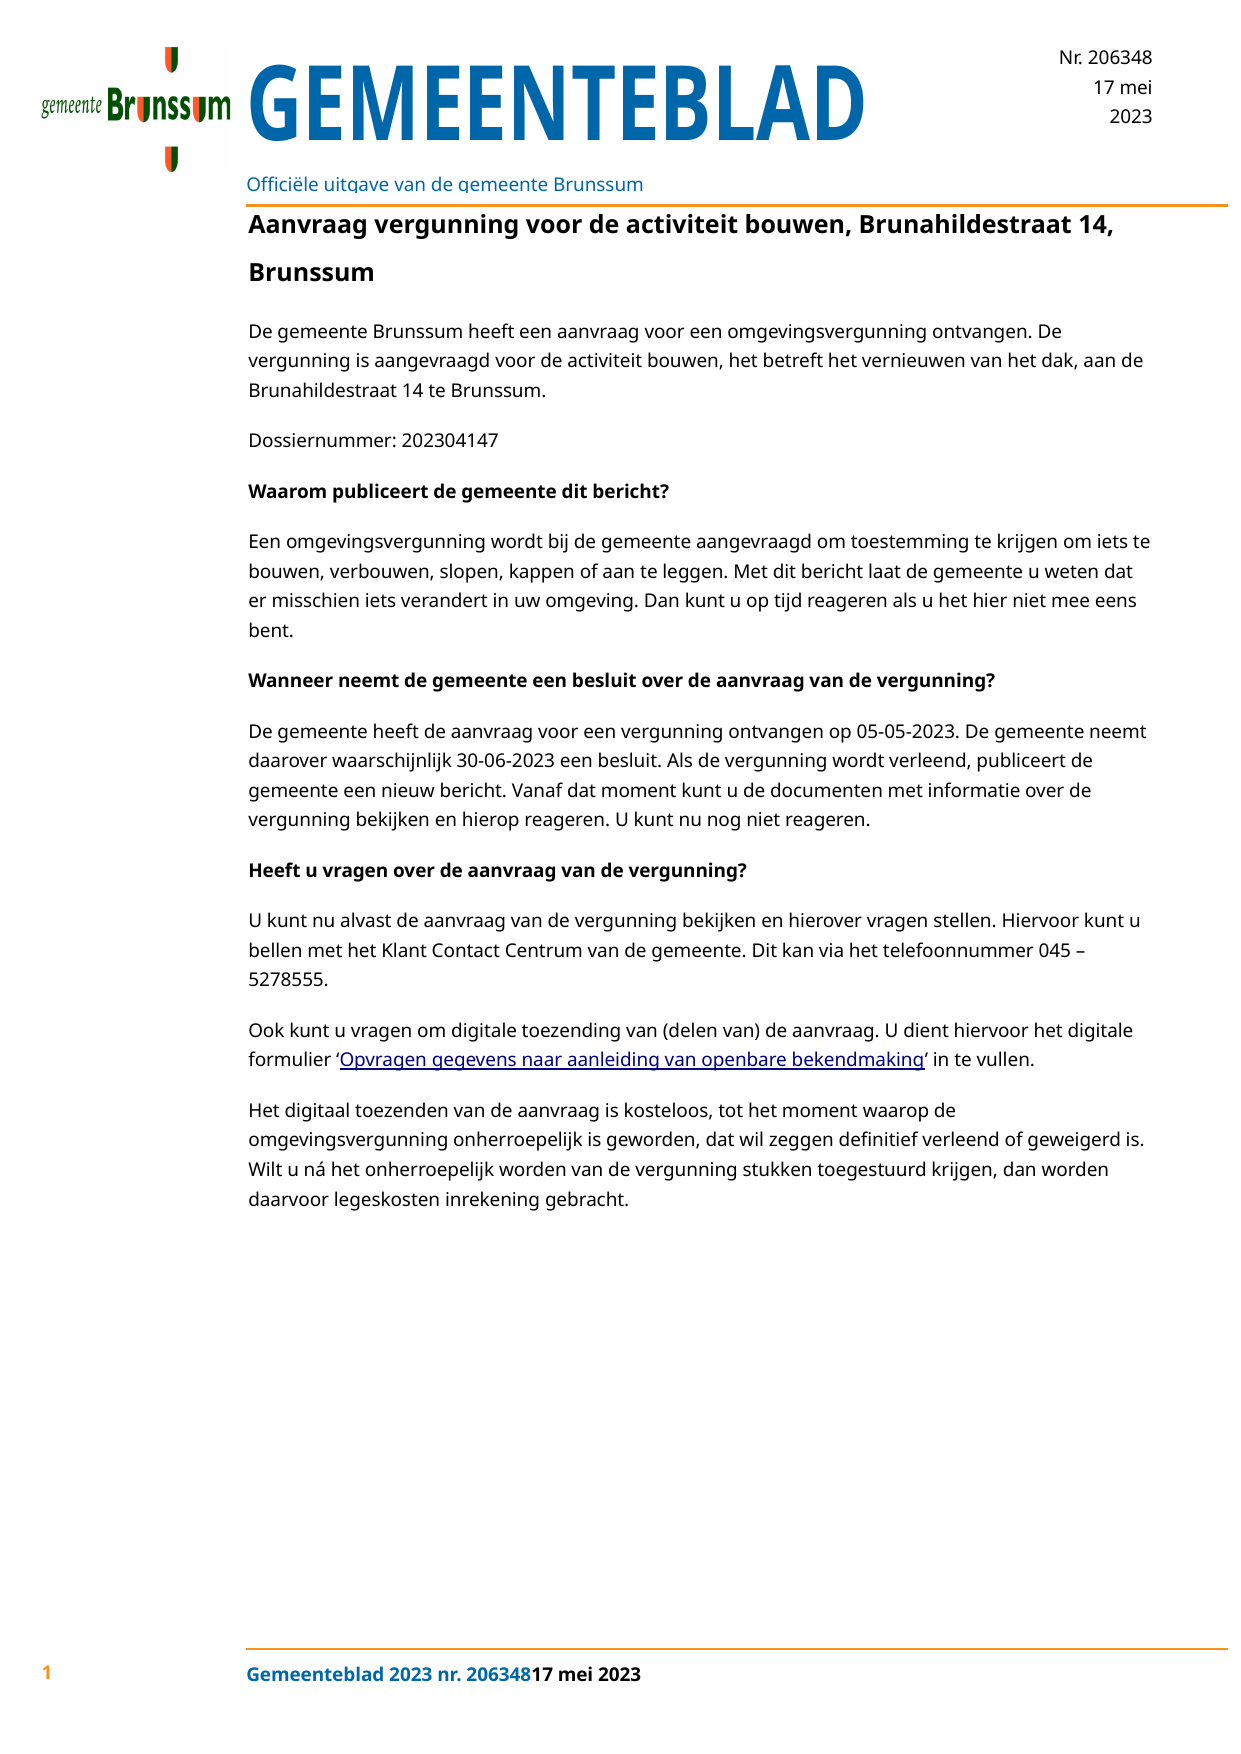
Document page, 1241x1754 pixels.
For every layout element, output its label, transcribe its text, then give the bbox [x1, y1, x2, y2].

text Het digitaal toezenden van de aanvraag is kosteloos, tot het moment waarop de omgevingsvergunning onherroepelijk is geworden, dat wil zeggen definitief verleend of geweigerd is. Wilt u ná het onherroepelijk worden van de vergunning stukken toegestuurd krijgen, dan worden daarvoor legeskosten inrekening gebracht. [248, 1097, 1152, 1212]
text Waarom publiceert de gemeente dit bericht? [248, 478, 1152, 504]
text De gemeente heeft de aanvraag voor een vergunning ontvangen op 05-05-2023. De gemeente neemt daarover waarschijnlijk 30-06-2023 een besluit. Als de vergunning wordt verleend, publiceert de gemeente een nieuw bericht. Vanaf dat moment kunt u de documenten met informatie over de vergunning bekijken en hierop reageren. U kunt nu nog niet reageren. [248, 718, 1152, 832]
text Een omgevingsvergunning wordt bij de gemeente aangevraagd om toestemming te krijgen om iets te bouwen, verbouwen, slopen, kappen of aan te leggen. Met dit bericht laat de gemeente u weten dat er misschien iets verandert in uw omgeving. Dan kunt u op tijd reageren als u het hier niet mee eens bent. [248, 528, 1152, 643]
text Ook kunt u vragen om digitale toezending van (delen van) de aanvraag. U dient hiervoor het digitale formulier ‘Opvragen gegevens naar aanleiding van openbare bekendmaking’ in te vullen. [248, 1017, 1152, 1072]
text Heeft u vragen over de aanvraag van de vergunning? [248, 857, 1152, 883]
text Wanneer neemt de gemeente een besluit over de aanvraag van de vergunning? [248, 667, 1152, 693]
text U kunt nu alvast de aanvraag van de vergunning bekijken en hierover vragen stellen. Hiervoor kunt u bellen met het Klant Contact Centrum van de gemeente. Dit kan via het telefoonnummer 045 – 5278555. [248, 907, 1152, 992]
text Aanvraag vergunning voor de activiteit bouwen, Brunahildestraat 14, Brunssum [248, 207, 1152, 288]
text De gemeente Brunssum heeft een aanvraag voor een omgevingsvergunning ontvangen. De vergunning is aangevraagd voor de activiteit bouwen, het betreft het vernieuwen van het dak, aan de Brunahildestraat 14 te Brunssum. [248, 318, 1152, 403]
picture [41, 47, 231, 172]
text Dossiernummer: 202304147 [248, 427, 1152, 453]
